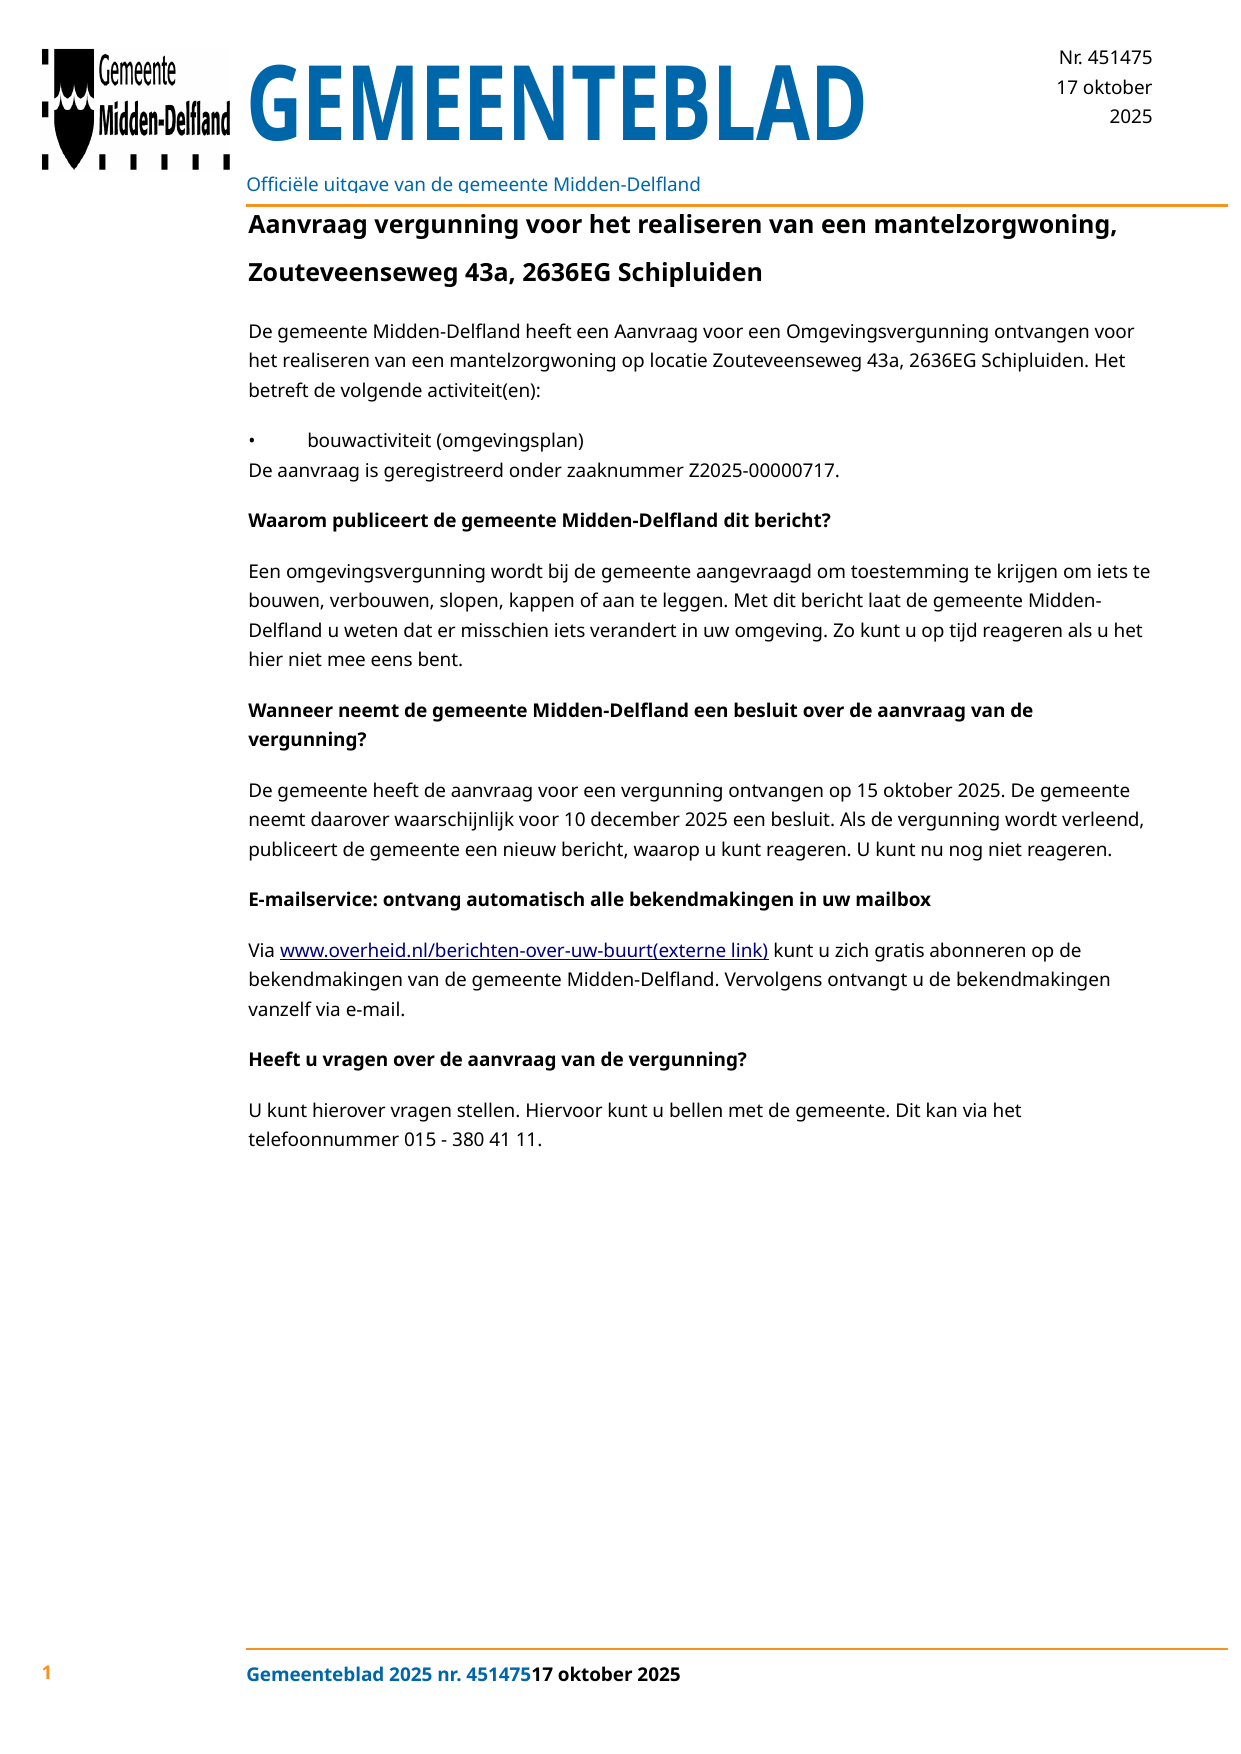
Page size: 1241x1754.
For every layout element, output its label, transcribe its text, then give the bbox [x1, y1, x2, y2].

text De gemeente heeft de aanvraag voor een vergunning ontvangen op 15 oktober 2025. De gemeente neemt daarover waarschijnlijk voor 10 december 2025 een besluit. Als de vergunning wordt verleend, publiceert de gemeente een nieuw bericht, waarop u kunt reageren. U kunt nu nog niet reageren. [248, 777, 1152, 862]
text Via www.overheid.nl/berichten-over-uw-buurt(externe link) kunt u zich gratis abonneren op de bekendmakingen van de gemeente Midden-Delfland. Vervolgens ontvangt u de bekendmakingen vanzelf via e-mail. [248, 937, 1152, 1022]
list bouwactiviteit (omgevingsplan) [248, 427, 1152, 453]
text Wanneer neemt de gemeente Midden-Delfland een besluit over de aanvraag van de vergunning? [248, 697, 1152, 752]
text Aanvraag vergunning voor het realiseren van een mantelzorgwoning, Zouteveenseweg 43a, 2636EG Schipluiden [248, 207, 1152, 288]
text Een omgevingsvergunning wordt bij de gemeente aangevraagd om toestemming te krijgen om iets te bouwen, verbouwen, slopen, kappen of aan te leggen. Met dit bericht laat de gemeente Midden-Delfland u weten dat er misschien iets verandert in uw omgeving. Zo kunt u op tijd reageren als u het hier niet mee eens bent. [248, 558, 1152, 672]
text De gemeente Midden-Delfland heeft een Aanvraag voor een Omgevingsvergunning ontvangen voor het realiseren van een mantelzorgwoning op locatie Zouteveenseweg 43a, 2636EG Schipluiden. Het betreft de volgende activiteit(en): [248, 318, 1152, 403]
picture [41, 47, 231, 172]
text Waarom publiceert de gemeente Midden-Delfland dit bericht? [248, 507, 1152, 533]
text U kunt hierover vragen stellen. Hiervoor kunt u bellen met de gemeente. Dit kan via het telefoonnummer 015 - 380 41 11. [248, 1097, 1152, 1152]
text E-mailservice: ontvang automatisch alle bekendmakingen in uw mailbox [248, 887, 1152, 912]
text Heeft u vragen over de aanvraag van de vergunning? [248, 1047, 1152, 1072]
text De aanvraag is geregistreerd onder zaaknummer Z2025-00000717. [248, 457, 1152, 483]
